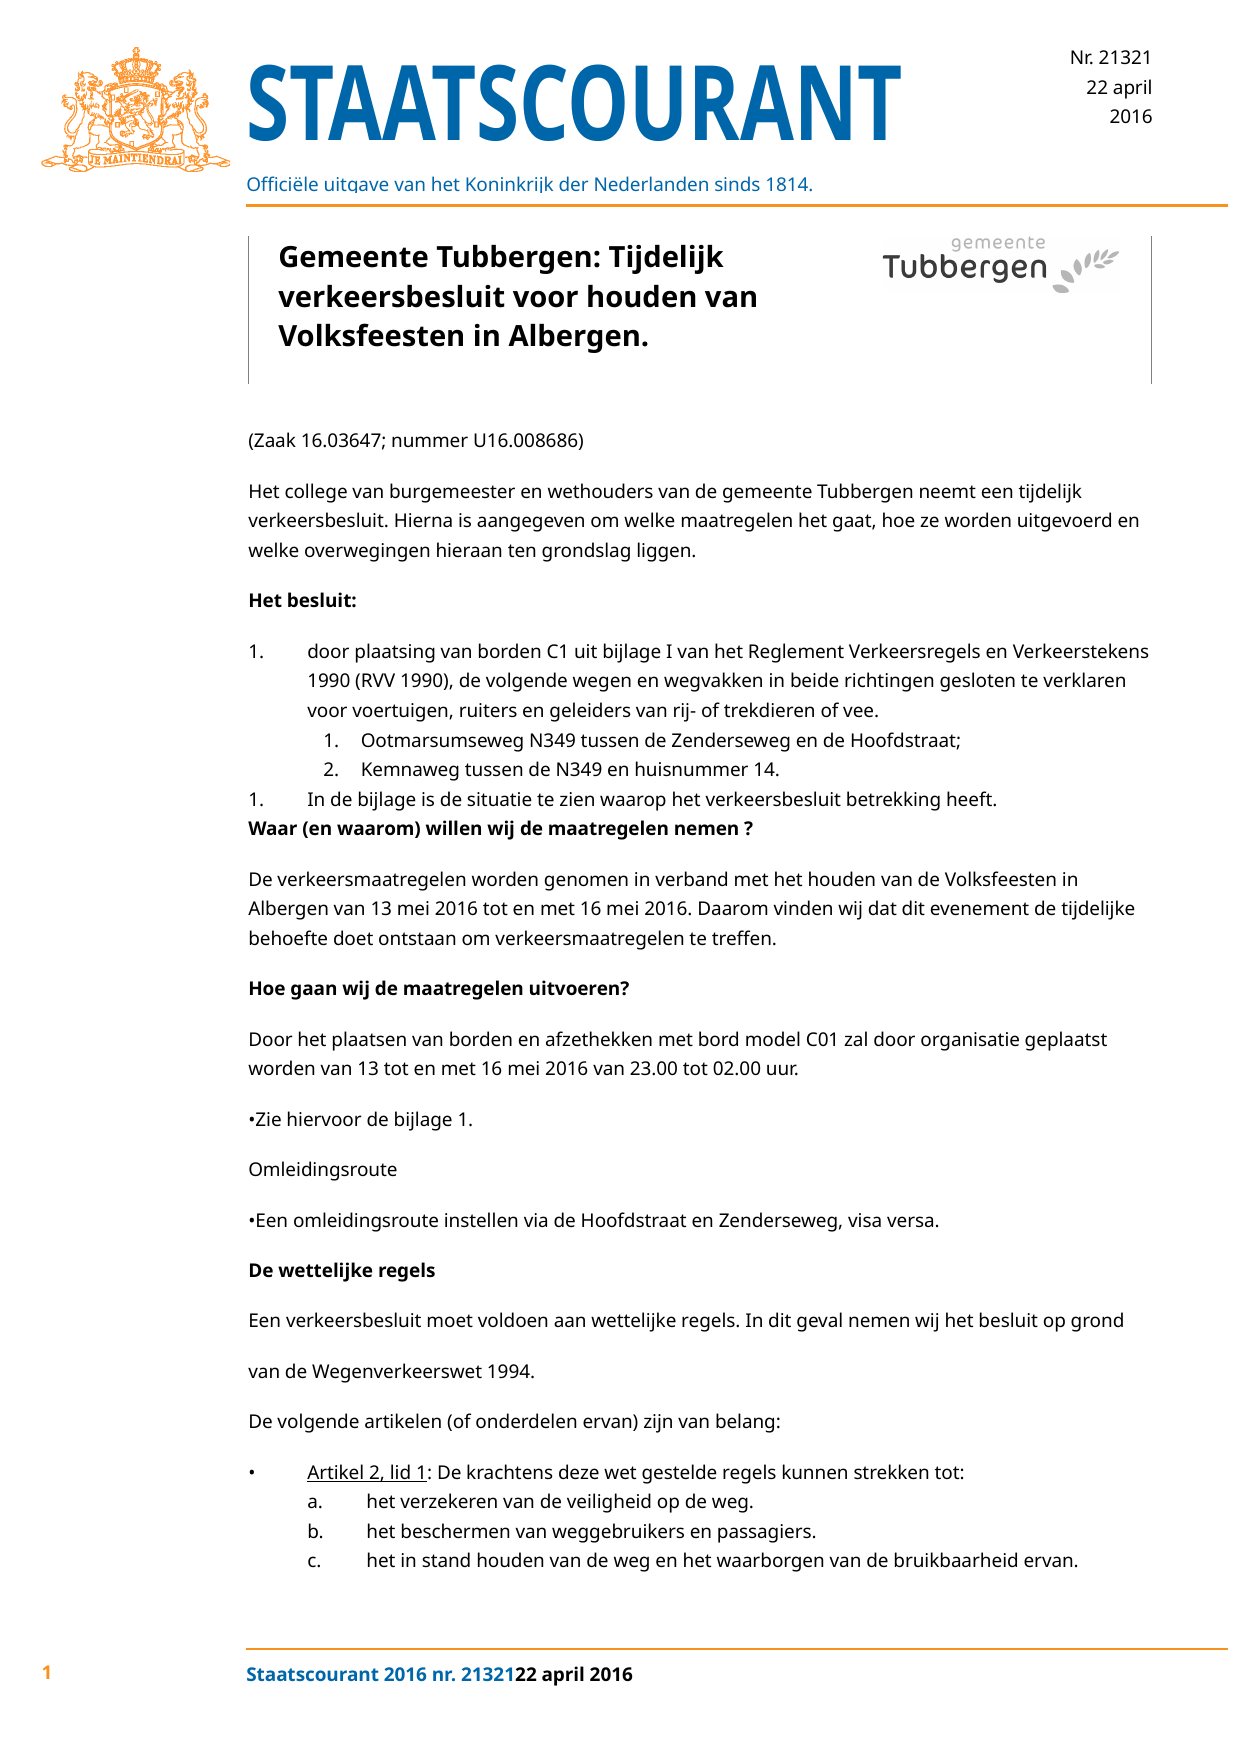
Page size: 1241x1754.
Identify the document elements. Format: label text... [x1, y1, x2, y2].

table_header Gemeente Tubbergen: Tijdelijk verkeersbesluit voor houden van Volksfeesten in Albergen. [249, 236, 850, 384]
text Omleidingsroute [248, 1156, 1152, 1182]
list het in stand houden van de weg en het waarborgen van de bruikbaarheid ervan. [307, 1548, 1152, 1573]
list Ootmarsumseweg N349 tussen de Zenderseweg en de Hoofdstraat; [323, 727, 1152, 752]
table_header [850, 236, 1151, 384]
text De volgende artikelen (of onderdelen ervan) zijn van belang: [248, 1408, 1152, 1434]
text Het college van burgemeester en wethouders van de gemeente Tubbergen neemt een tijdelijk verkeersbesluit. Hierna is aangegeven om welke maatregelen het gaat, hoe ze worden uitgevoerd en welke overwegingen hieraan ten grondslag liggen. [248, 478, 1152, 563]
list het beschermen van weggebruikers en passagiers. [307, 1518, 1152, 1544]
picture [882, 236, 1119, 293]
text De verkeersmaatregelen worden genomen in verband met het houden van de Volksfeesten in Albergen van 13 mei 2016 tot en met 16 mei 2016. Daarom vinden wij dat dit evenement de tijdelijke behoefte doet ontstaan om verkeersmaatregelen te treffen. [248, 866, 1152, 951]
text Hoe gaan wij de maatregelen uitvoeren? [248, 976, 1152, 1001]
text van de Wegenverkeerswet 1994. [248, 1358, 1152, 1384]
text Een verkeersbesluit moet voldoen aan wettelijke regels. In dit geval nemen wij het besluit op grond [248, 1308, 1152, 1333]
text •Zie hiervoor de bijlage 1. [248, 1106, 1152, 1132]
picture [41, 47, 231, 172]
text Door het plaatsen van borden en afzethekken met bord model C01 zal door organisatie geplaatst worden van 13 tot en met 16 mei 2016 van 23.00 tot 02.00 uur. [248, 1026, 1152, 1081]
text (Zaak 16.03647; nummer U16.008686) [248, 428, 1152, 453]
text Waar (en waarom) willen wij de maatregelen nemen ? [248, 816, 1152, 841]
list het verzekeren van de veiligheid op de weg. [307, 1488, 1152, 1514]
list In de bijlage is de situatie te zien waarop het verkeersbesluit betrekking heeft. [248, 786, 1152, 812]
list door plaatsing van borden C1 uit bijlage I van het Reglement Verkeersregels en Verkeerstekens 1990 (RVV 1990), de volgende wegen en wegvakken in beide richtingen gesloten te verklaren voor voertuigen, ruiters en geleiders van rij- of trekdieren of vee. [248, 638, 1152, 723]
text Het besluit: [248, 588, 1152, 613]
list Artikel 2, lid 1: De krachtens deze wet gestelde regels kunnen strekken tot: [248, 1459, 1152, 1484]
list Kemnaweg tussen de N349 en huisnummer 14. [323, 756, 1152, 782]
text •Een omleidingsroute instellen via de Hoofdstraat en Zenderseweg, visa versa. [248, 1207, 1152, 1232]
text De wettelijke regels [248, 1257, 1152, 1283]
